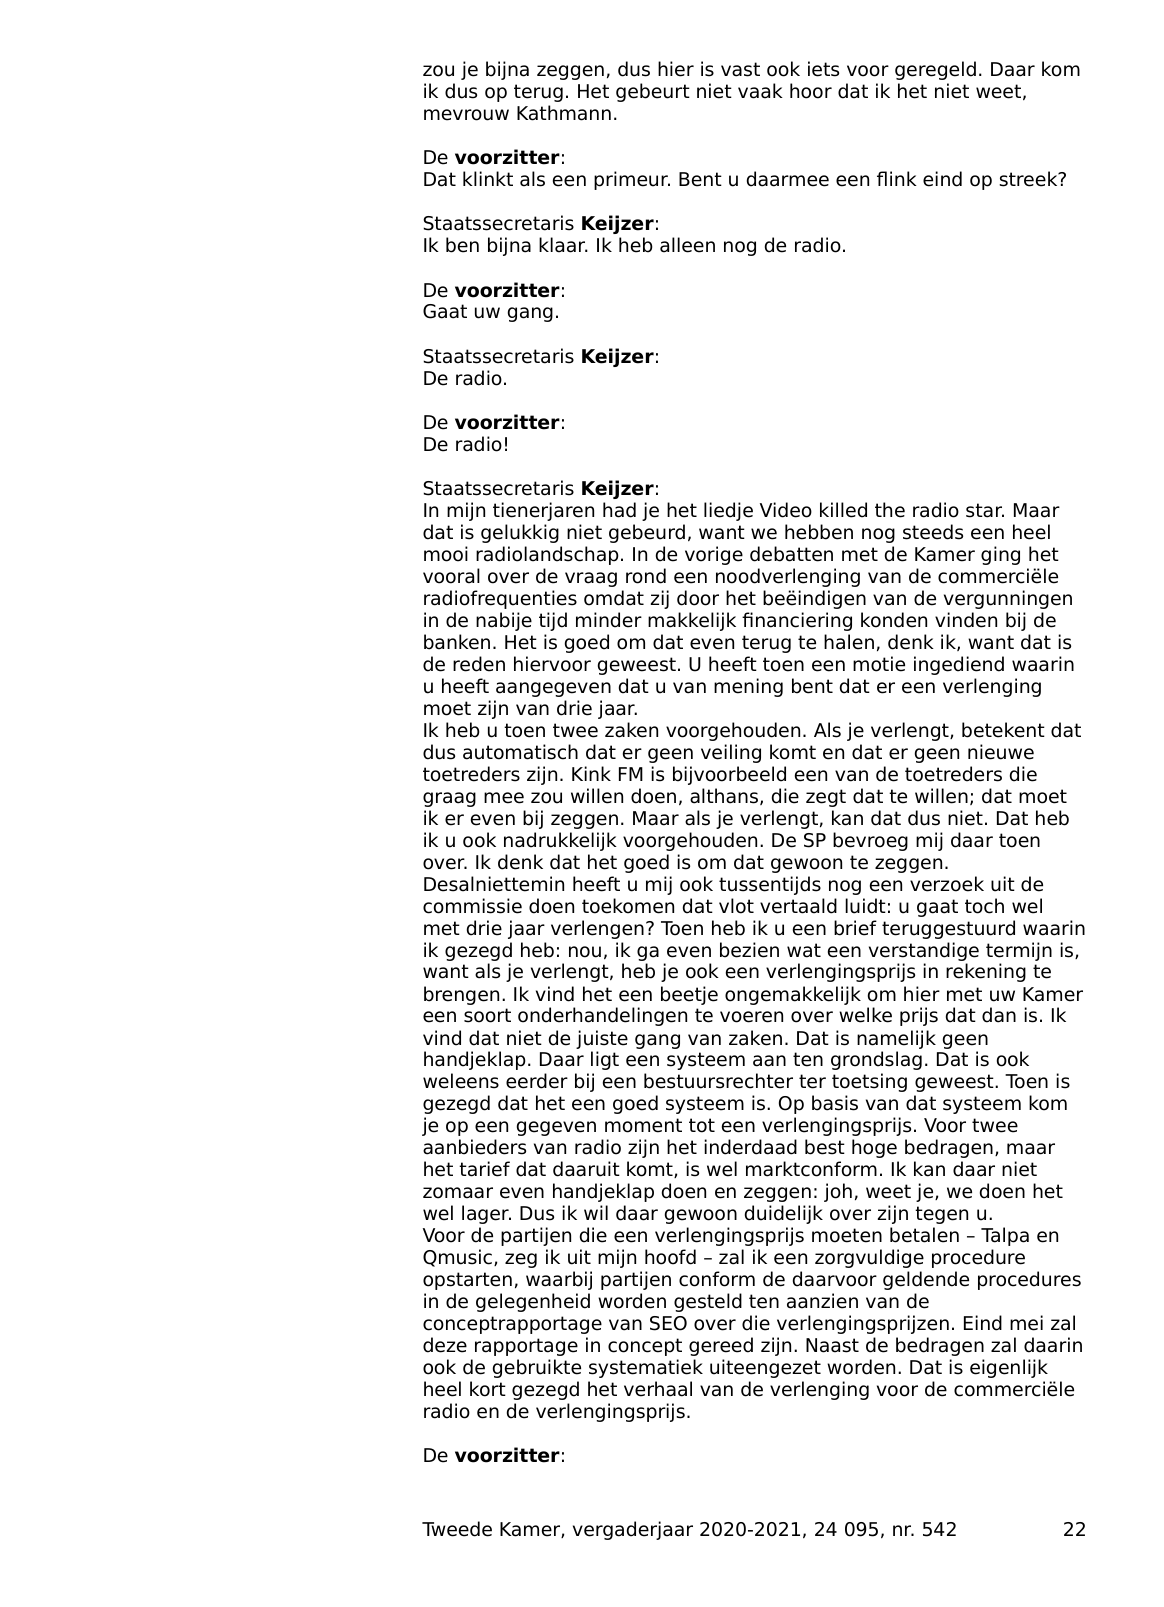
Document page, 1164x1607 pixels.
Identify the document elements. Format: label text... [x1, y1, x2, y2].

text Staatssecretaris Keijzer: [422, 213, 1087, 235]
text De radio. [422, 368, 1087, 389]
text Dat klinkt als een primeur. Bent u daarmee een flink eind op streek? [422, 169, 1087, 191]
text De voorzitter: [422, 147, 1087, 169]
text Gaat uw gang. [422, 301, 1087, 323]
text zou je bijna zeggen, dus hier is vast ook iets voor geregeld. Daar kom ik dus op terug. Het gebeurt niet vaak hoor dat ik het niet weet, mevrouw Kathmann. [422, 59, 1087, 125]
text De voorzitter: [422, 1445, 1087, 1467]
text Ik ben bijna klaar. Ik heb alleen nog de radio. [422, 235, 1087, 257]
text Voor de partijen die een verlengingsprijs moeten betalen – Talpa en Qmusic, zeg ik uit mijn hoofd – zal ik een zorgvuldige procedure opstarten, waarbij partijen conform de daarvoor geldende procedures in de gelegenheid worden gesteld ten aanzien van de conceptrapportage van SEO over die verlengingsprijzen. Eind mei zal deze rapportage in concept gereed zijn. Naast de bedragen zal daarin ook de gebruikte systematiek uiteengezet worden. Dat is eigenlijk heel kort gezegd het verhaal van de verlenging voor de commerciële radio en de verlengingsprijs. [422, 1225, 1087, 1423]
text Staatssecretaris Keijzer: [422, 478, 1087, 500]
text Desalniettemin heeft u mij ook tussentijds nog een verzoek uit de commissie doen toekomen dat vlot vertaald luidt: u gaat toch wel met drie jaar verlengen? Toen heb ik u een brief teruggestuurd waarin ik gezegd heb: nou, ik ga even bezien wat een verstandige termijn is, want als je verlengt, heb je ook een verlengingsprijs in rekening te brengen. Ik vind het een beetje ongemakkelijk om hier met uw Kamer een soort onderhandelingen te voeren over welke prijs dat dan is. Ik vind dat niet de juiste gang van zaken. Dat is namelijk geen handjeklap. Daar ligt een systeem aan ten grondslag. Dat is ook weleens eerder bij een bestuursrechter ter toetsing geweest. Toen is gezegd dat het een goed systeem is. Op basis van dat systeem kom je op een gegeven moment tot een verlengingsprijs. Voor twee aanbieders van radio zijn het inderdaad best hoge bedragen, maar het tarief dat daaruit komt, is wel marktconform. Ik kan daar niet zomaar even handjeklap doen en zeggen: joh, weet je, we doen het wel lager. Dus ik wil daar gewoon duidelijk over zijn tegen u. [422, 873, 1087, 1225]
text In mijn tienerjaren had je het liedje Video killed the radio star. Maar dat is gelukkig niet gebeurd, want we hebben nog steeds een heel mooi radiolandschap. In de vorige debatten met de Kamer ging het vooral over de vraag rond een noodverlenging van de commerciële radiofrequenties omdat zij door het beëindigen van de vergunningen in de nabije tijd minder makkelijk financiering konden vinden bij de banken. Het is goed om dat even terug te halen, denk ik, want dat is de reden hiervoor geweest. U heeft toen een motie ingediend waarin u heeft aangegeven dat u van mening bent dat er een verlenging moet zijn van drie jaar. [422, 500, 1087, 720]
text De voorzitter: [422, 279, 1087, 301]
text Ik heb u toen twee zaken voorgehouden. Als je verlengt, betekent dat dus automatisch dat er geen veiling komt en dat er geen nieuwe toetreders zijn. Kink FM is bijvoorbeeld een van de toetreders die graag mee zou willen doen, althans, die zegt dat te willen; dat moet ik er even bij zeggen. Maar als je verlengt, kan dat dus niet. Dat heb ik u ook nadrukkelijk voorgehouden. De SP bevroeg mij daar toen over. Ik denk dat het goed is om dat gewoon te zeggen. [422, 720, 1087, 873]
text Staatssecretaris Keijzer: [422, 346, 1087, 368]
text De voorzitter: [422, 412, 1087, 434]
text De radio! [422, 434, 1087, 456]
